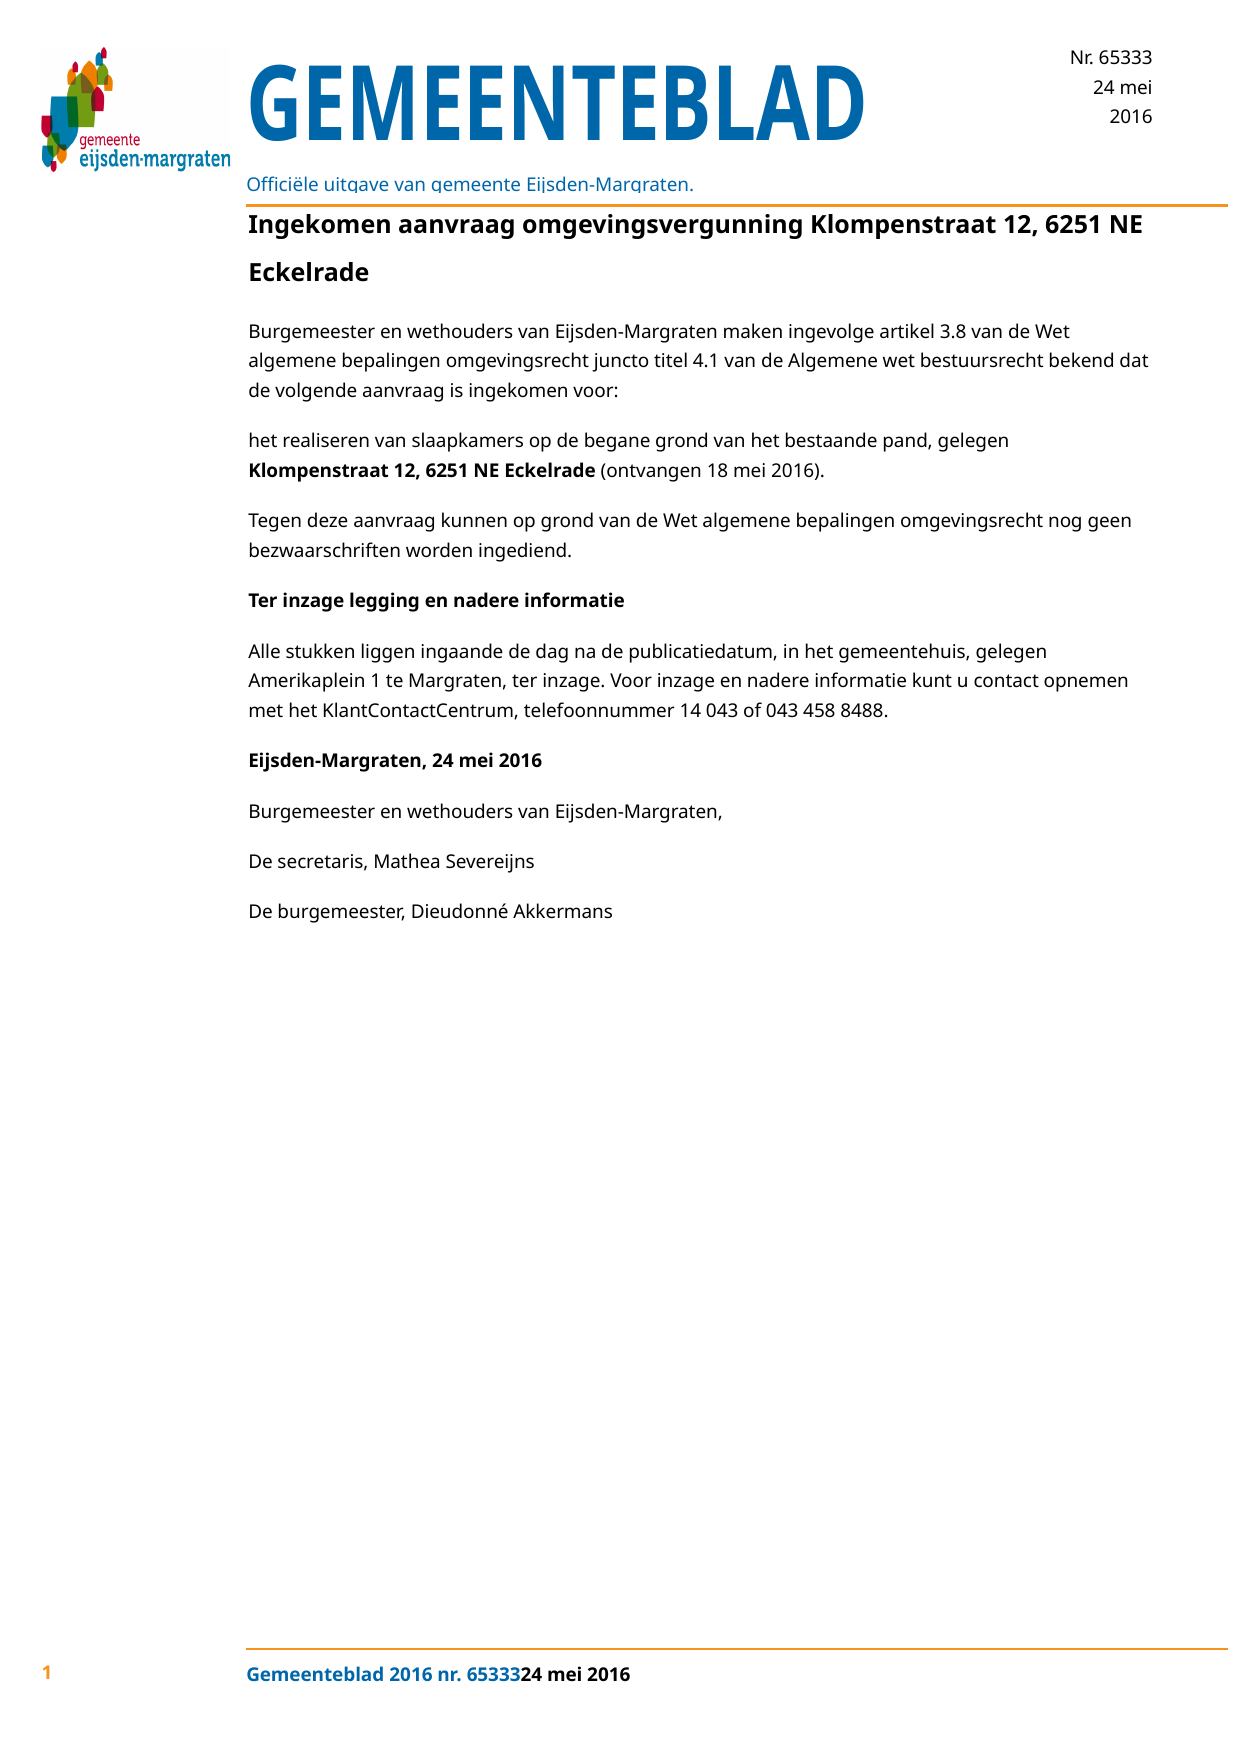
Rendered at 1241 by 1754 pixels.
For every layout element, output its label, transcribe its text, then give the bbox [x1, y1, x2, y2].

text Burgemeester en wethouders van Eijsden-Margraten, [248, 798, 1152, 824]
text De secretaris, Mathea Severeijns [248, 848, 1152, 874]
text Tegen deze aanvraag kunnen op grond van de Wet algemene bepalingen omgevingsrecht nog geen bezwaarschriften worden ingediend. [248, 507, 1152, 563]
picture [41, 47, 231, 172]
text Ingekomen aanvraag omgevingsvergunning Klompenstraat 12, 6251 NE Eckelrade [248, 207, 1152, 288]
text Eijsden-Margraten, 24 mei 2016 [248, 747, 1152, 773]
text Burgemeester en wethouders van Eijsden-Margraten maken ingevolge artikel 3.8 van de Wet algemene bepalingen omgevingsrecht juncto titel 4.1 van de Algemene wet bestuursrecht bekend dat de volgende aanvraag is ingekomen voor: [248, 318, 1152, 403]
text De burgemeester, Dieudonné Akkermans [248, 899, 1152, 924]
text Alle stukken liggen ingaande de dag na de publicatiedatum, in het gemeentehuis, gelegen Amerikaplein 1 te Margraten, ter inzage. Voor inzage en nadere informatie kunt u contact opnemen met het KlantContactCentrum, telefoonnummer 14 043 of 043 458 8488. [248, 638, 1152, 723]
text Ter inzage legging en nadere informatie [248, 587, 1152, 613]
text het realiseren van slaapkamers op de begane grond van het bestaande pand, gelegen Klompenstraat 12, 6251 NE Eckelrade (ontvangen 18 mei 2016). [248, 427, 1152, 483]
